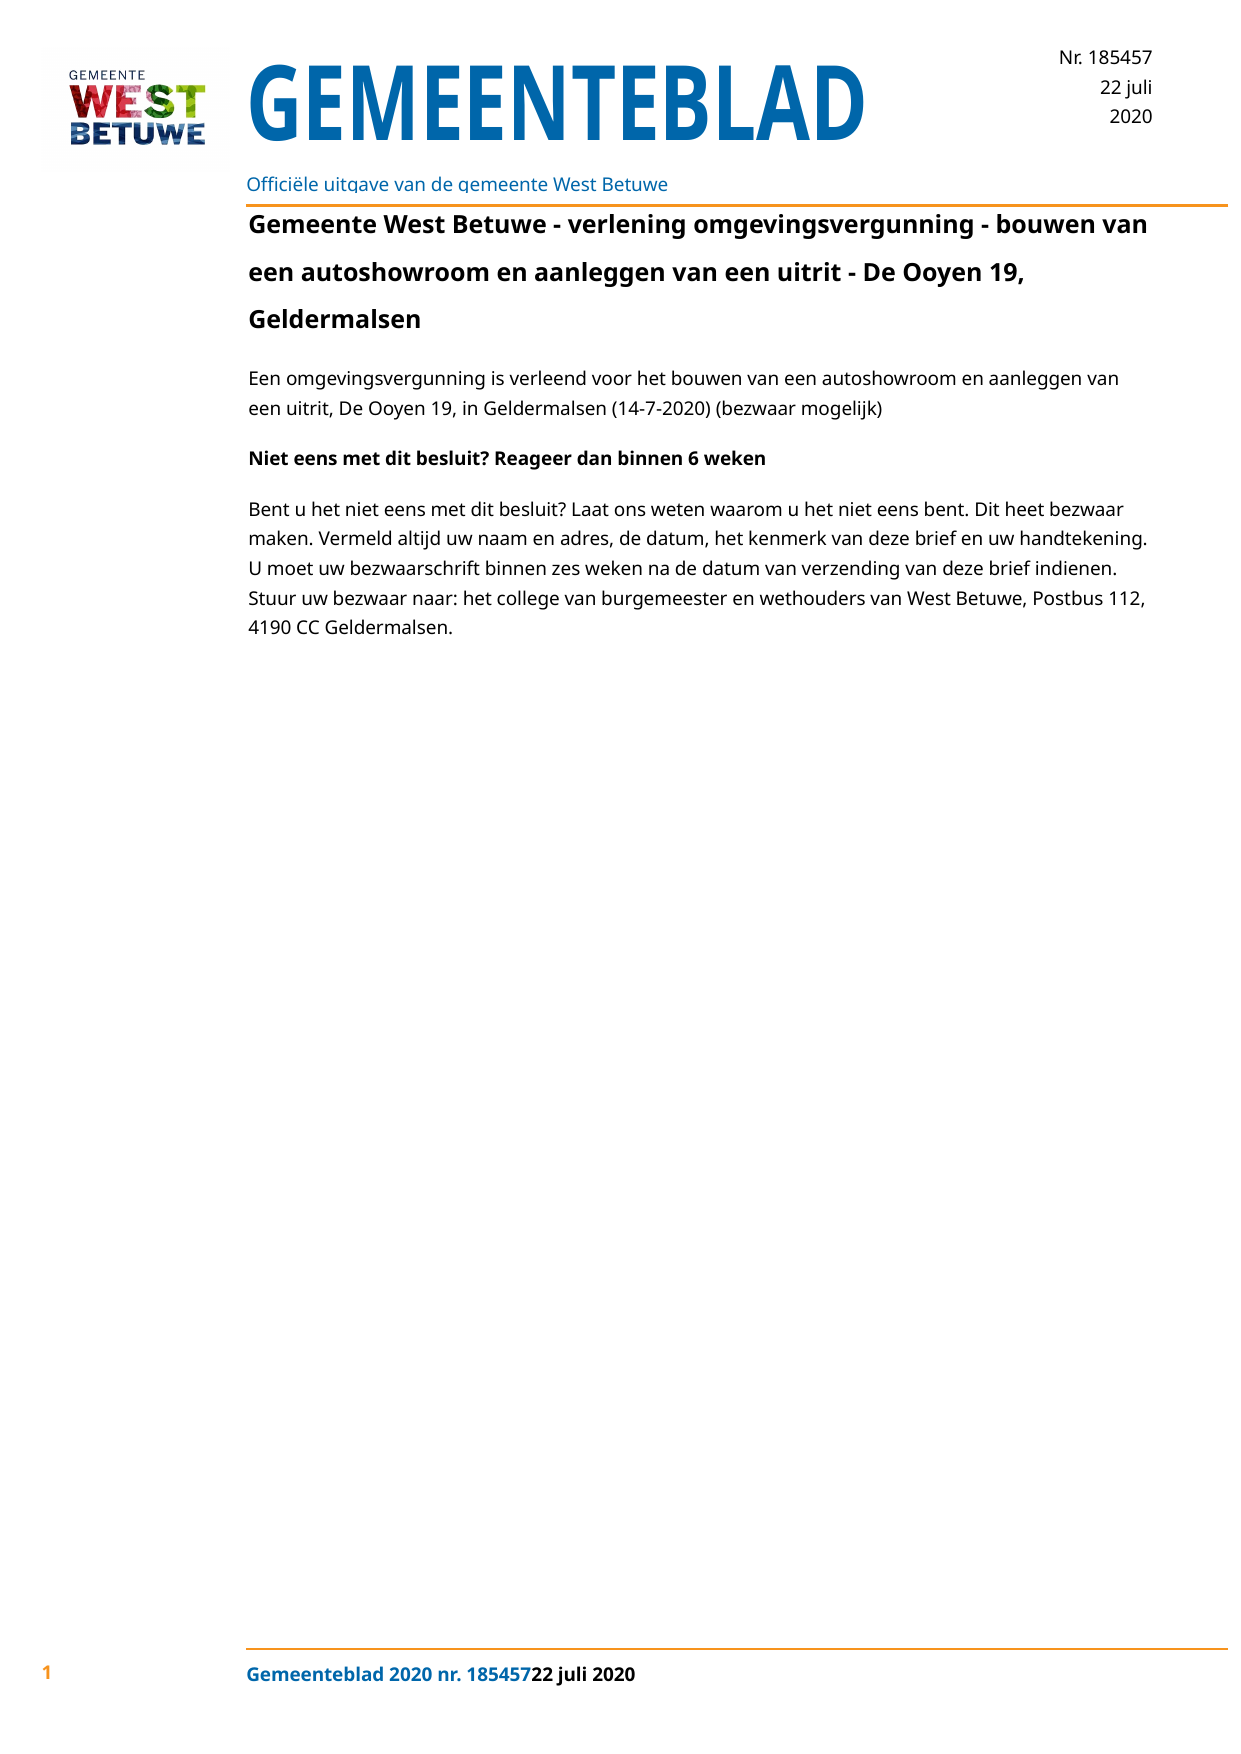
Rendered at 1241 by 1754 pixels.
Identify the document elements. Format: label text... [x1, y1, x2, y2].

text Bent u het niet eens met dit besluit? Laat ons weten waarom u het niet eens bent. Dit heet bezwaar maken. Vermeld altijd uw naam en adres, de datum, het kenmerk van deze brief en uw handtekening. U moet uw bezwaarschrift binnen zes weken na de datum van verzending van deze brief indienen. Stuur uw bezwaar naar: het college van burgemeester en wethouders van West Betuwe, Postbus 112, 4190 CC Geldermalsen. [248, 496, 1152, 640]
text Gemeente West Betuwe - verlening omgevingsvergunning - bouwen van een autoshowroom en aanleggen van een uitrit - De Ooyen 19, Geldermalsen [248, 207, 1152, 336]
text Een omgevingsvergunning is verleend voor het bouwen van een autoshowroom en aanleggen van een uitrit, De Ooyen 19, in Geldermalsen (14-7-2020) (bezwaar mogelijk) [248, 366, 1152, 421]
text Niet eens met dit besluit? Reageer dan binnen 6 weken [248, 446, 1152, 471]
picture [41, 47, 231, 172]
